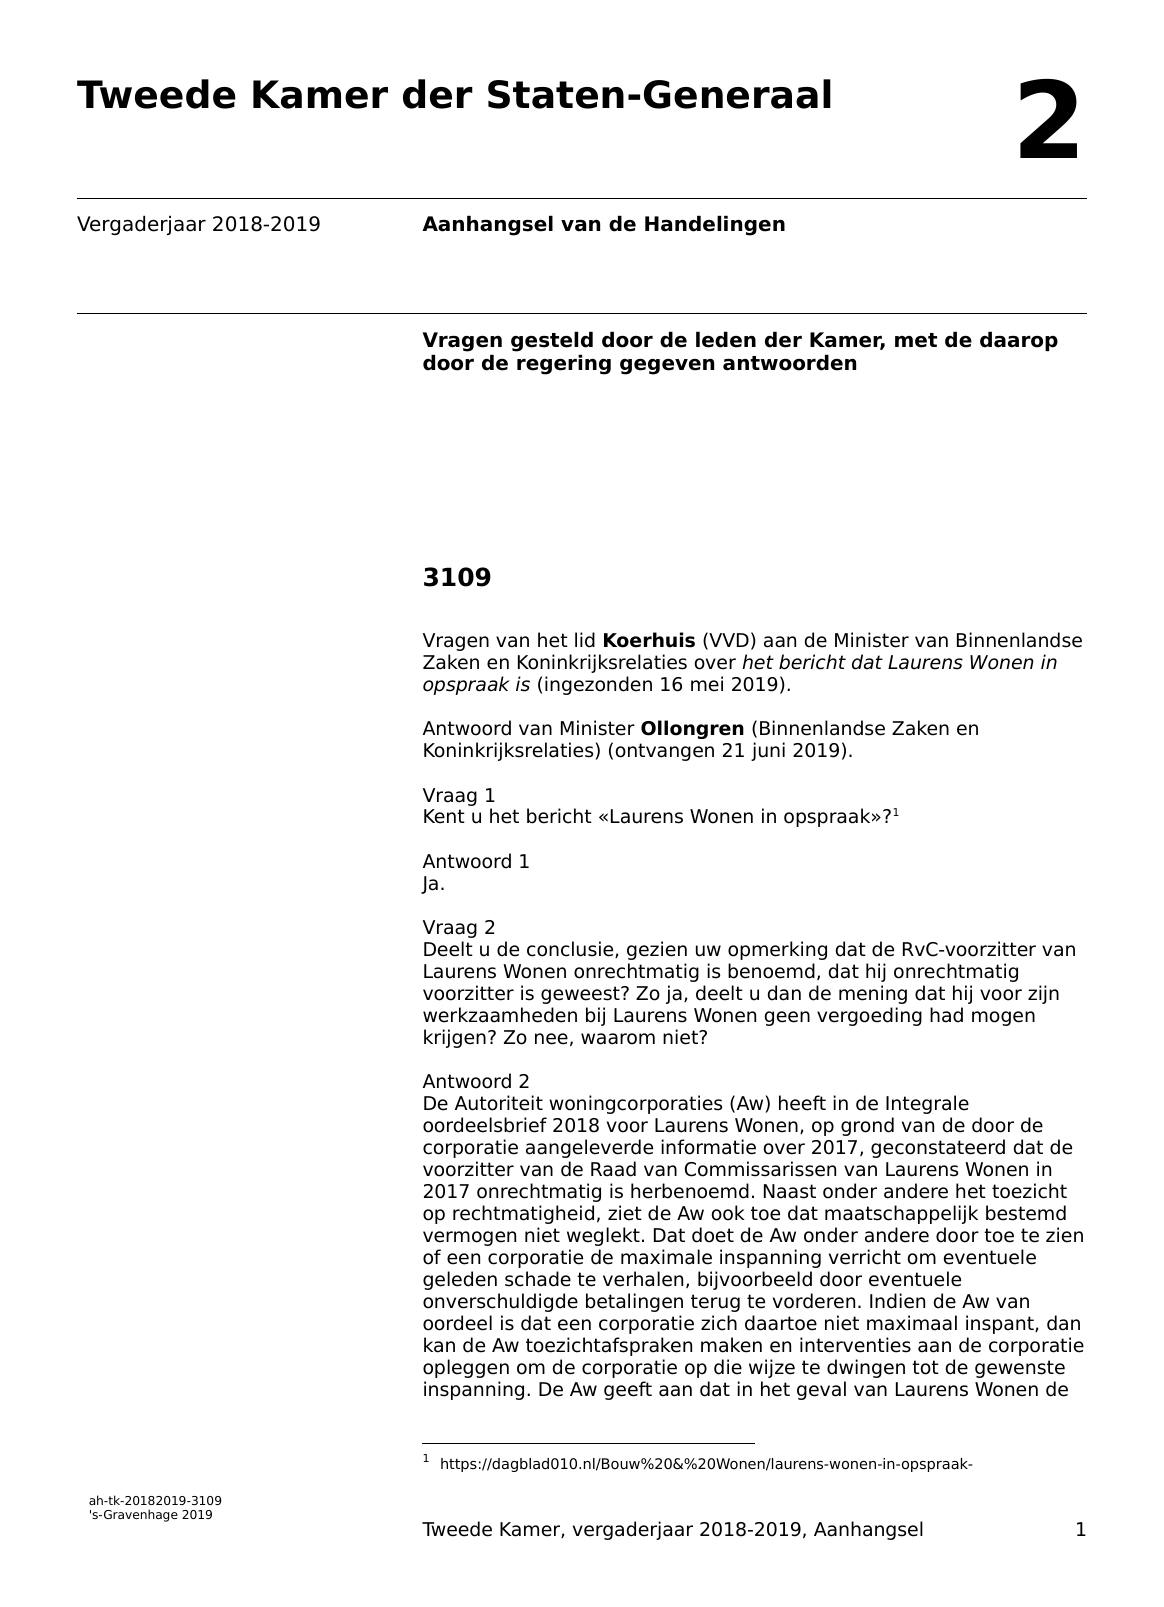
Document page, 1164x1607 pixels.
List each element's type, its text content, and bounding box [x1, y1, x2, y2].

text Kent u het bericht «Laurens Wonen in opspraak»? [422, 806, 1087, 828]
text ah-tk-20182019-3109 [88, 1494, 323, 1508]
table_cell Vragen gesteld door de leden der Kamer, met de daarop door de regering gegeven antwoorden [422, 314, 1087, 375]
table_cell [77, 314, 422, 375]
table_header 2 [886, 59, 1087, 198]
text https://dagblad010.nl/Bouw%20&%20Wonen/laurens-wonen-in-opspraak- [422, 1452, 1087, 1474]
text Ja. [422, 873, 1087, 894]
table_cell Vergaderjaar 2018-2019 [77, 199, 422, 313]
text Vraag 1 [422, 784, 1087, 806]
text Antwoord 1 [422, 851, 1087, 873]
text 's-Gravenhage 2019 [88, 1508, 323, 1522]
text Deelt u de conclusie, gezien uw opmerking dat de RvC-voorzitter van Laurens Wonen onrechtmatig is benoemd, dat hij onrechtmatig voorzitter is geweest? Zo ja, deelt u dan de mening dat hij voor zijn werkzaamheden bij Laurens Wonen geen vergoeding had mogen krijgen? Zo nee, waarom niet? [422, 939, 1087, 1049]
text Vraag 2 [422, 917, 1087, 939]
text 3109 [422, 563, 1087, 592]
table_header Tweede Kamer der Staten-Generaal [77, 59, 886, 198]
text De Autoriteit woningcorporaties (Aw) heeft in de Integrale oordeelsbrief 2018 voor Laurens Wonen, op grond van de door de corporatie aangeleverde informatie over 2017, geconstateerd dat de voorzitter van de Raad van Commissarissen van Laurens Wonen in 2017 onrechtmatig is herbenoemd. Naast onder andere het toezicht op rechtmatigheid, ziet de Aw ook toe dat maatschappelijk bestemd vermogen niet weglekt. Dat doet de Aw onder andere door toe te zien of een corporatie de maximale inspanning verricht om eventuele geleden schade te verhalen, bijvoorbeeld door eventuele onverschuldigde betalingen terug te vorderen. Indien de Aw van oordeel is dat een corporatie zich daartoe niet maximaal inspant, dan kan de Aw toezichtafspraken maken en interventies aan de corporatie opleggen om de corporatie op die wijze te dwingen tot de gewenste inspanning. De Aw geeft aan dat in het geval van Laurens Wonen de [422, 1093, 1087, 1401]
table_cell Aanhangsel van de Handelingen [422, 199, 1087, 313]
text Antwoord 2 [422, 1071, 1087, 1093]
text Antwoord van Minister Ollongren (Binnenlandse Zaken en Koninkrijksrelaties) (ontvangen 21 juni 2019). [422, 718, 1087, 762]
text Vragen van het lid Koerhuis (VVD) aan de Minister van Binnenlandse Zaken en Koninkrijksrelaties over het bericht dat Laurens Wonen in opspraak is (ingezonden 16 mei 2019). [422, 630, 1087, 696]
